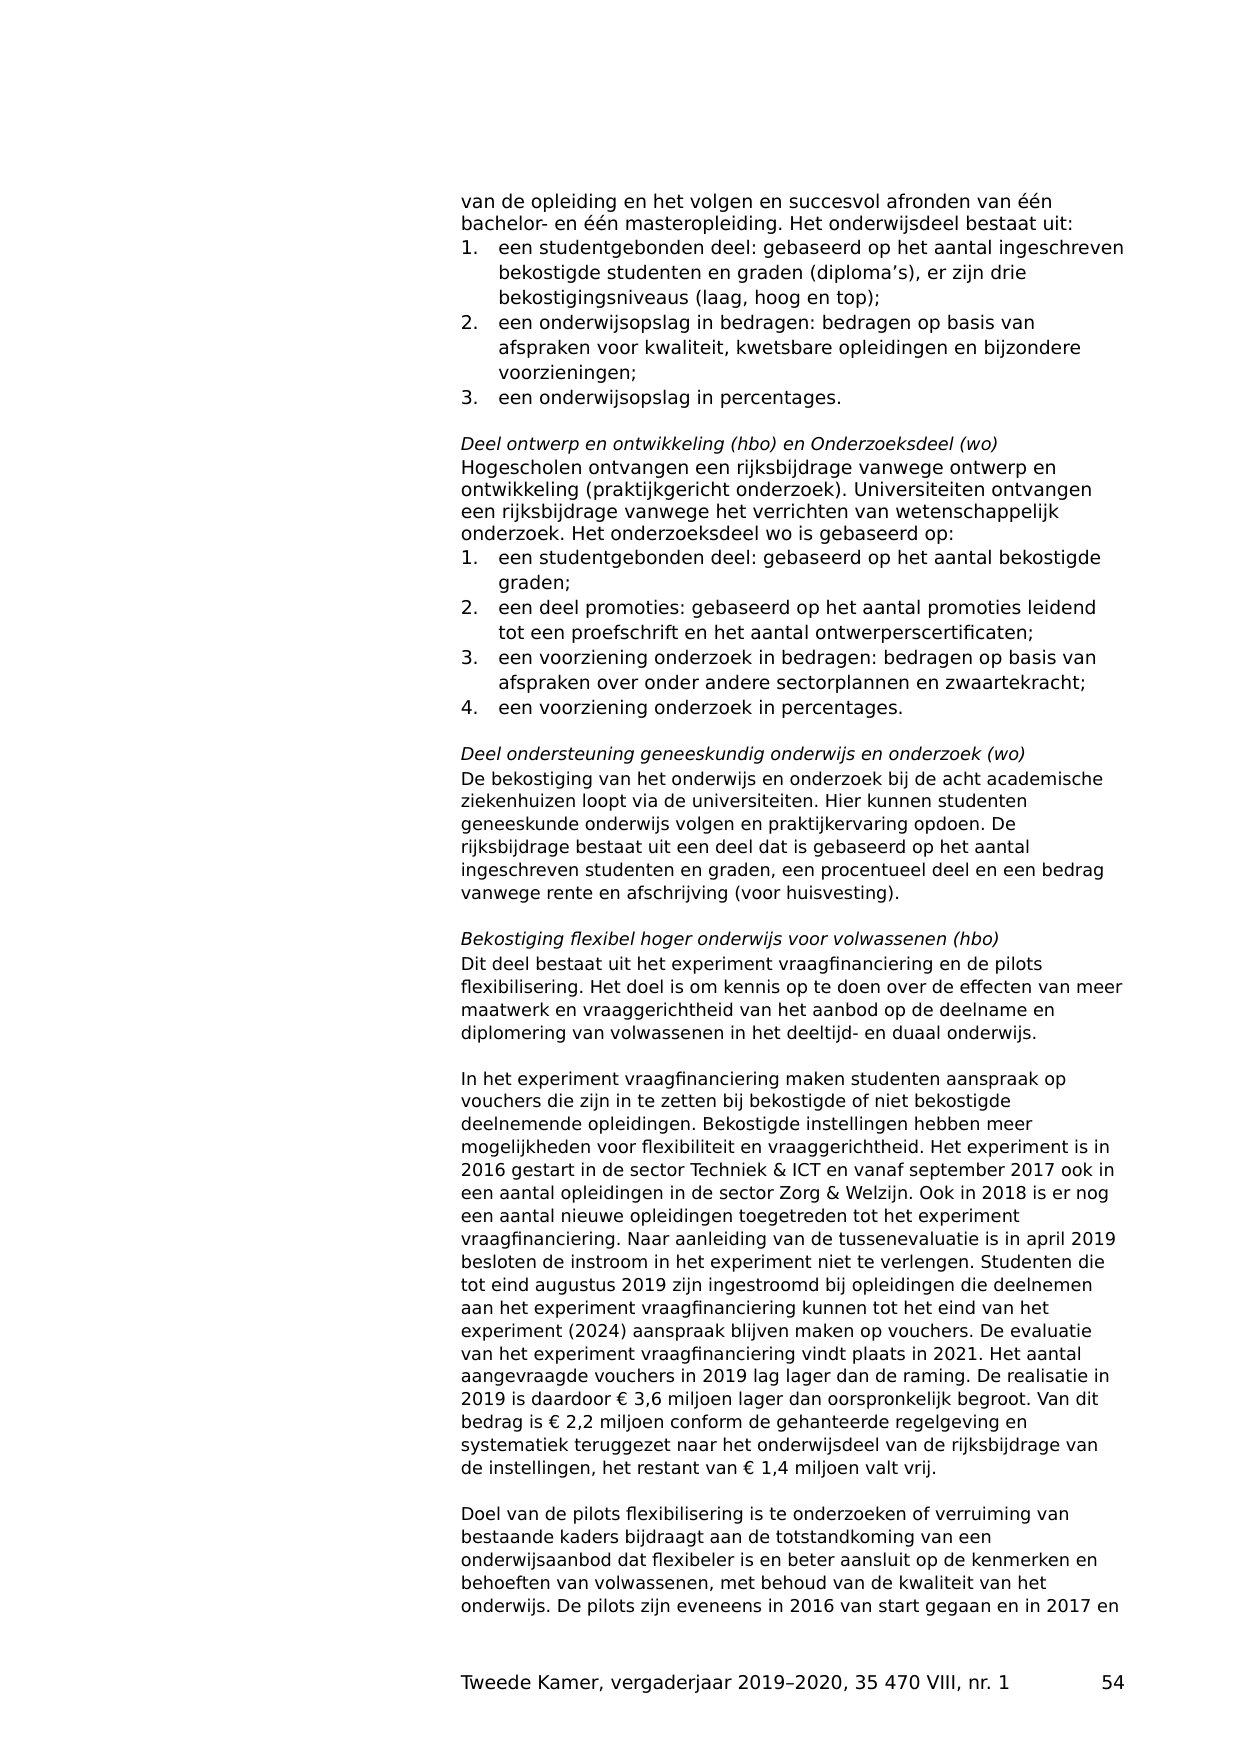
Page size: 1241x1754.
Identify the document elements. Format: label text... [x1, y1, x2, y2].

text Deel ondersteuning geneeskundig onderwijs en onderzoek (wo) [461, 742, 1125, 764]
text van de opleiding en het volgen en succesvol afronden van één bachelor- en één masteropleiding. Het onderwijsdeel bestaat uit: [461, 191, 1125, 235]
list een voorziening onderzoek in bedragen: bedragen op basis van afspraken over onder andere sectorplannen en zwaartekracht; [461, 644, 1125, 694]
text Doel van de pilots flexibilisering is te onderzoeken of verruiming van bestaande kaders bijdraagt aan de totstandkoming van een onderwijsaanbod dat flexibeler is en beter aansluit op de kenmerken en behoeften van volwassenen, met behoud van de kwaliteit van het onderwijs. De pilots zijn eveneens in 2016 van start gegaan en in 2017 en [461, 1502, 1125, 1617]
list een onderwijsopslag in percentages. [461, 385, 1125, 410]
text Deel ontwerp en ontwikkeling (hbo) en Onderzoeksdeel (wo) [461, 432, 1125, 454]
list een voorziening onderzoek in percentages. [461, 694, 1125, 719]
list een studentgebonden deel: gebaseerd op het aantal ingeschreven bekostigde studenten en graden (diploma’s), er zijn drie bekostigingsniveaus (laag, hoog en top); [461, 235, 1125, 310]
text Bekostiging flexibel hoger onderwijs voor volwassenen (hbo) [461, 927, 1125, 950]
list een deel promoties: gebaseerd op het aantal promoties leidend tot een proefschrift en het aantal ontwerperscertificaten; [461, 594, 1125, 644]
list een onderwijsopslag in bedragen: bedragen op basis van afspraken voor kwaliteit, kwetsbare opleidingen en bijzondere voorzieningen; [461, 310, 1125, 385]
text Hogescholen ontvangen een rijksbijdrage vanwege ontwerp en ontwikkeling (praktijkgericht onderzoek). Universiteiten ontvangen een rijksbijdrage vanwege het verrichten van wetenschappelijk onderzoek. Het onderzoeksdeel wo is gebaseerd op: [461, 457, 1125, 544]
text De bekostiging van het onderwijs en onderzoek bij de acht academische ziekenhuizen loopt via de universiteiten. Hier kunnen studenten geneeskunde onderwijs volgen en praktijkervaring opdoen. De rijksbijdrage bestaat uit een deel dat is gebaseerd op het aantal ingeschreven studenten en graden, een procentueel deel en een bedrag vanwege rente en afschrijving (voor huisvesting). [461, 767, 1125, 904]
text In het experiment vraagfinanciering maken studenten aanspraak op vouchers die zijn in te zetten bij bekostigde of niet bekostigde deelnemende opleidingen. Bekostigde instellingen hebben meer mogelijkheden voor flexibiliteit en vraaggerichtheid. Het experiment is in 2016 gestart in de sector Techniek & ICT en vanaf september 2017 ook in een aantal opleidingen in de sector Zorg & Welzijn. Ook in 2018 is er nog een aantal nieuwe opleidingen toegetreden tot het experiment vraagfinanciering. Naar aanleiding van de tussenevaluatie is in april 2019 besloten de instroom in het experiment niet te verlengen. Studenten die tot eind augustus 2019 zijn ingestroomd bij opleidingen die deelnemen aan het experiment vraagfinanciering kunnen tot het eind van het experiment (2024) aanspraak blijven maken op vouchers. De evaluatie van het experiment vraagfinanciering vindt plaats in 2021. Het aantal aangevraagde vouchers in 2019 lag lager dan de raming. De realisatie in 2019 is daardoor € 3,6 miljoen lager dan oorspronkelijk begroot. Van dit bedrag is € 2,2 miljoen conform de gehanteerde regelgeving en systematiek teruggezet naar het onderwijsdeel van de rijksbijdrage van de instellingen, het restant van € 1,4 miljoen valt vrij. [461, 1067, 1125, 1479]
text Dit deel bestaat uit het experiment vraagfinanciering en de pilots flexibilisering. Het doel is om kennis op te doen over de effecten van meer maatwerk en vraaggerichtheid van het aanbod op de deelname en diplomering van volwassenen in het deeltijd- en duaal onderwijs. [461, 952, 1125, 1044]
list een studentgebonden deel: gebaseerd op het aantal bekostigde graden; [461, 544, 1125, 594]
